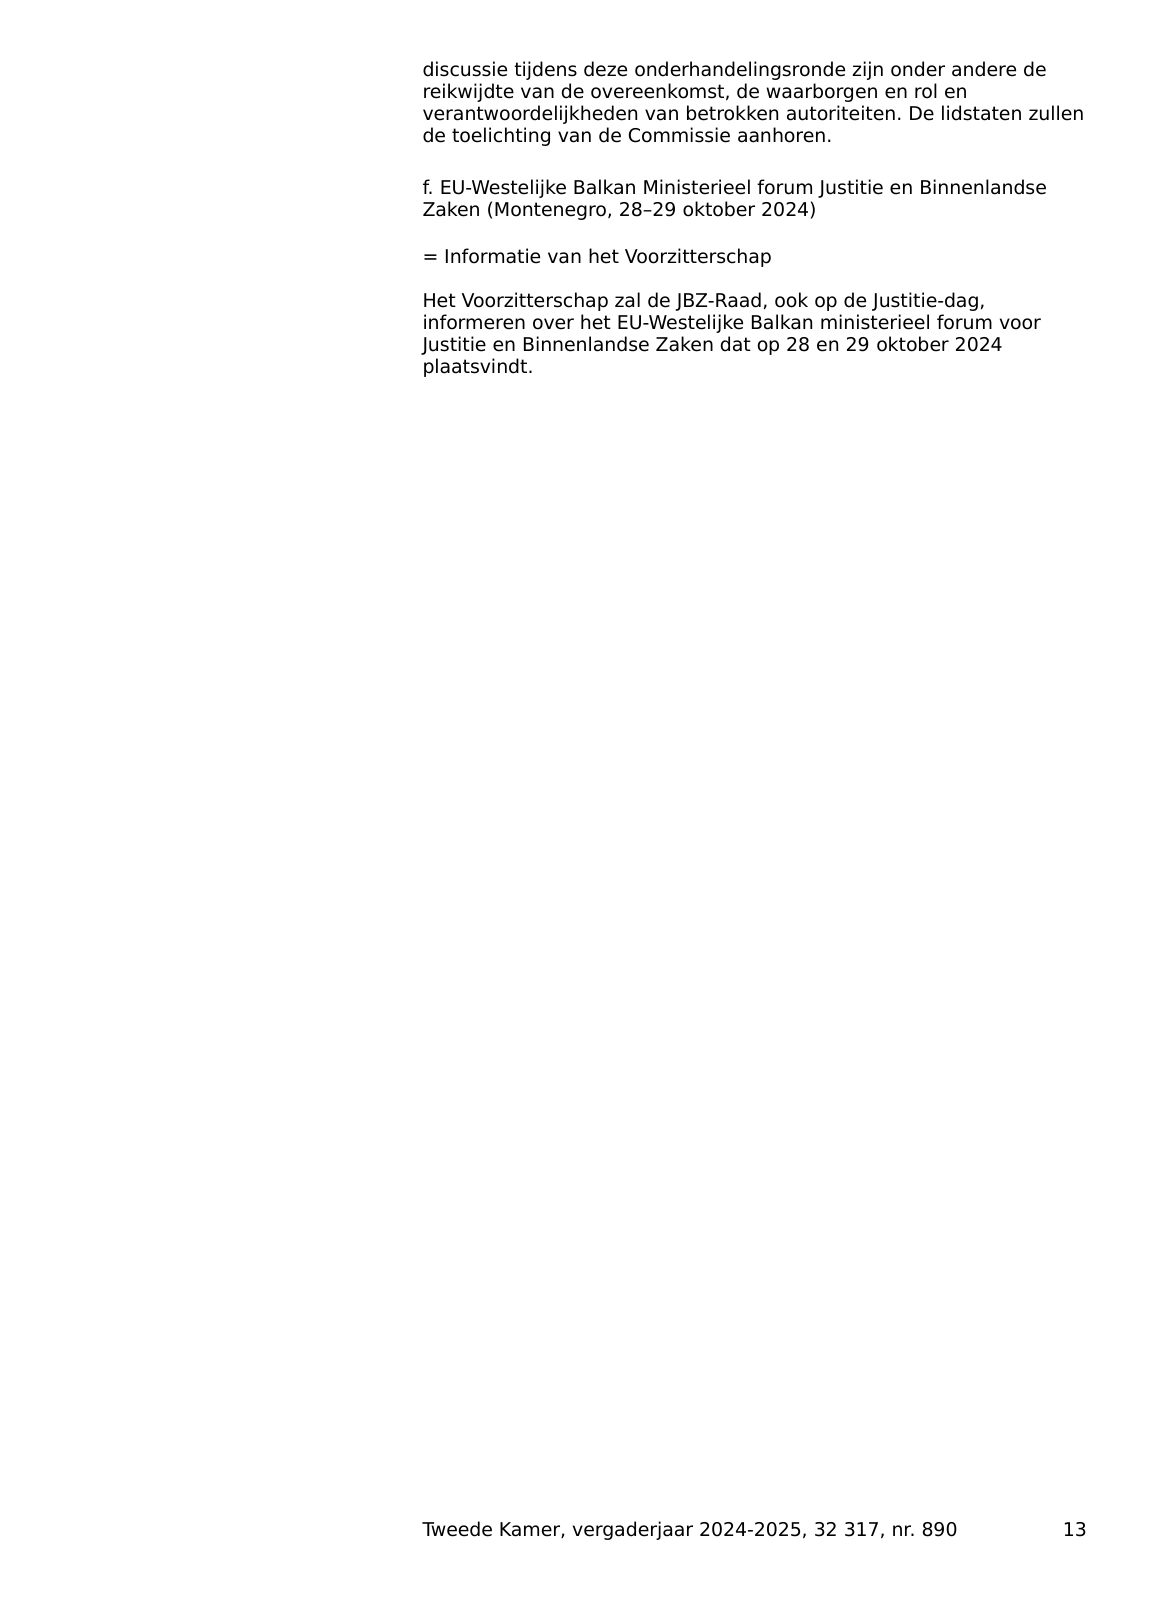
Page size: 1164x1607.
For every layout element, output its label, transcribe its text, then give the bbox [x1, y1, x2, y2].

text discussie tijdens deze onderhandelingsronde zijn onder andere de reikwijdte van de overeenkomst, de waarborgen en rol en verantwoordelijkheden van betrokken autoriteiten. De lidstaten zullen de toelichting van de Commissie aanhoren. [422, 59, 1087, 147]
subtitle f. EU-Westelijke Balkan Ministerieel forum Justitie en Binnenlandse Zaken (Montenegro, 28–29 oktober 2024) [422, 177, 1087, 221]
text = Informatie van het Voorzitterschap [422, 246, 1087, 268]
text Het Voorzitterschap zal de JBZ-Raad, ook op de Justitie-dag, informeren over het EU-Westelijke Balkan ministerieel forum voor Justitie en Binnenlandse Zaken dat op 28 en 29 oktober 2024 plaatsvindt. [422, 290, 1087, 378]
